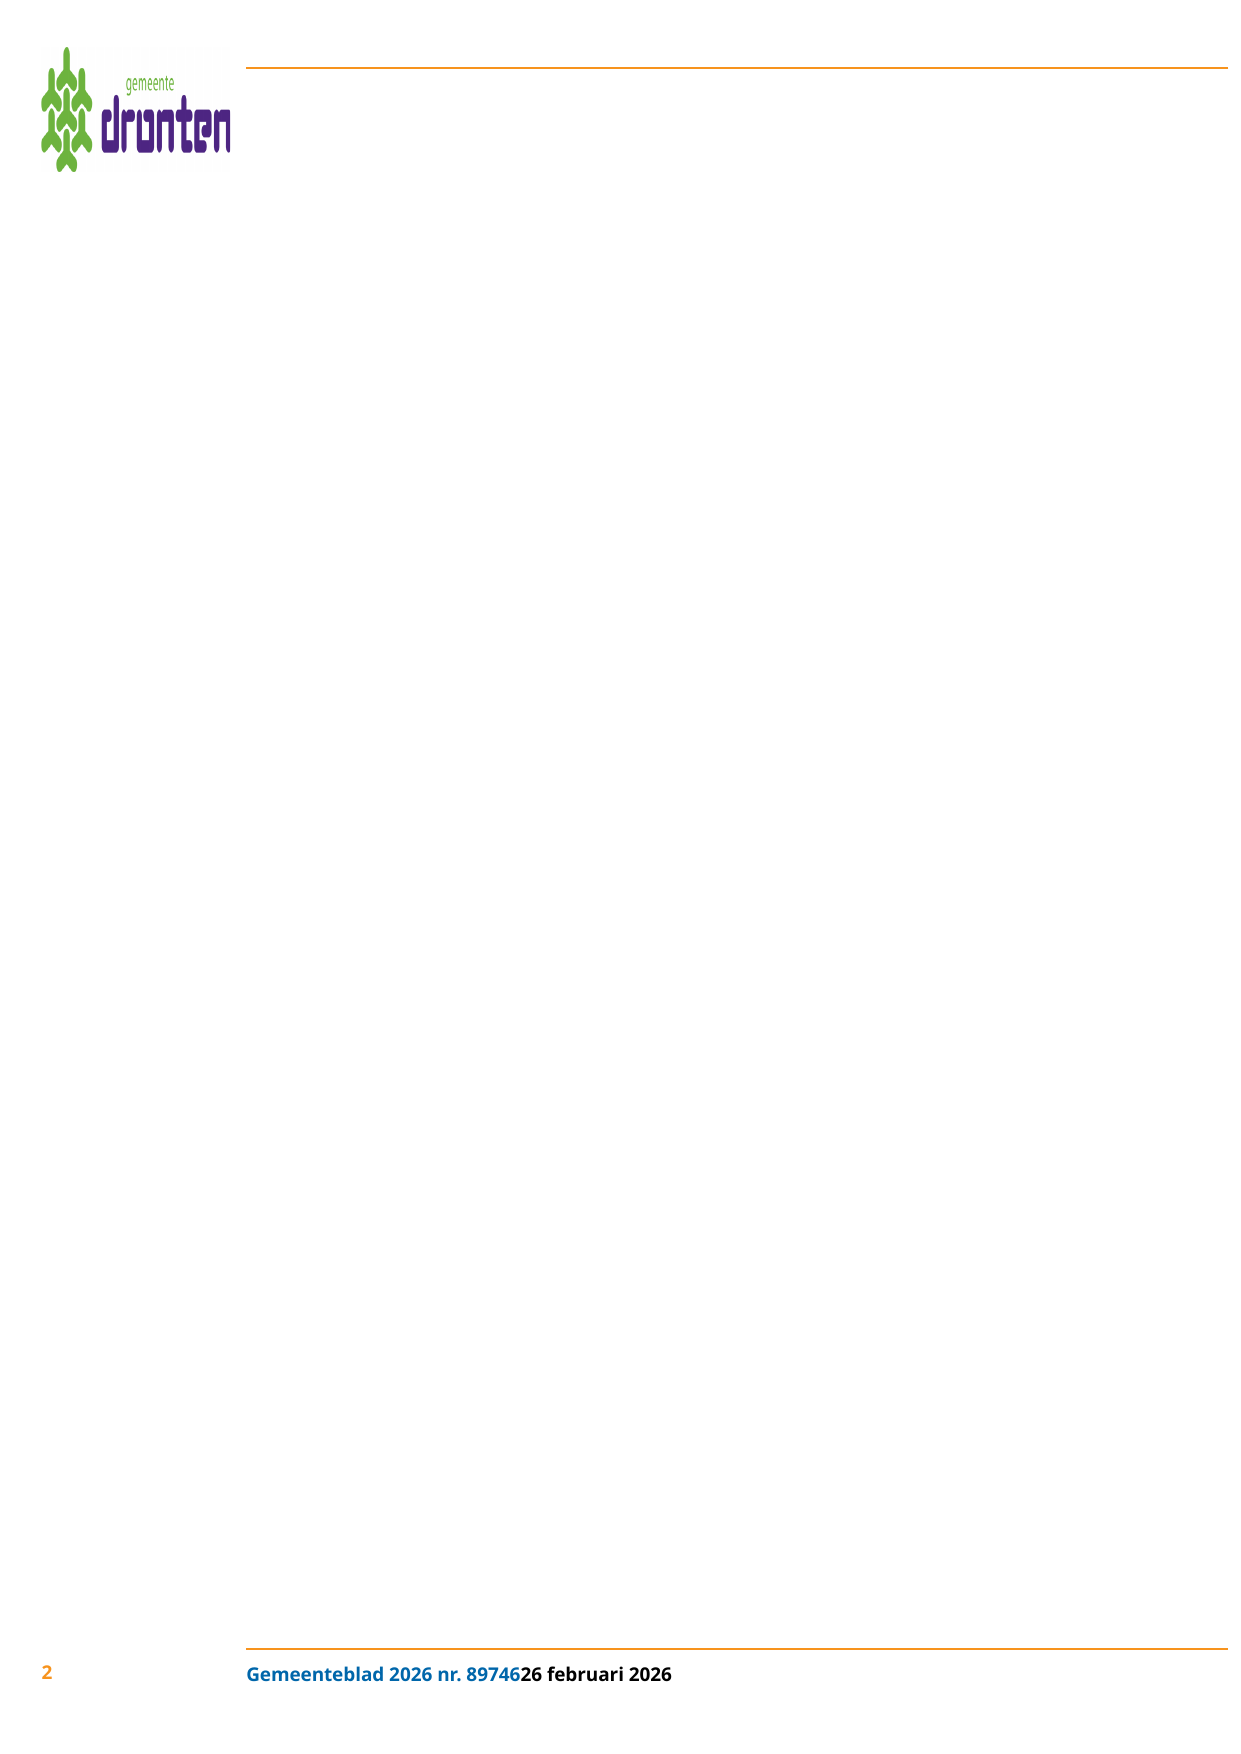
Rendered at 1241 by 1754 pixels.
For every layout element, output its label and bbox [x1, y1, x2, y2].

picture [41, 47, 231, 172]
